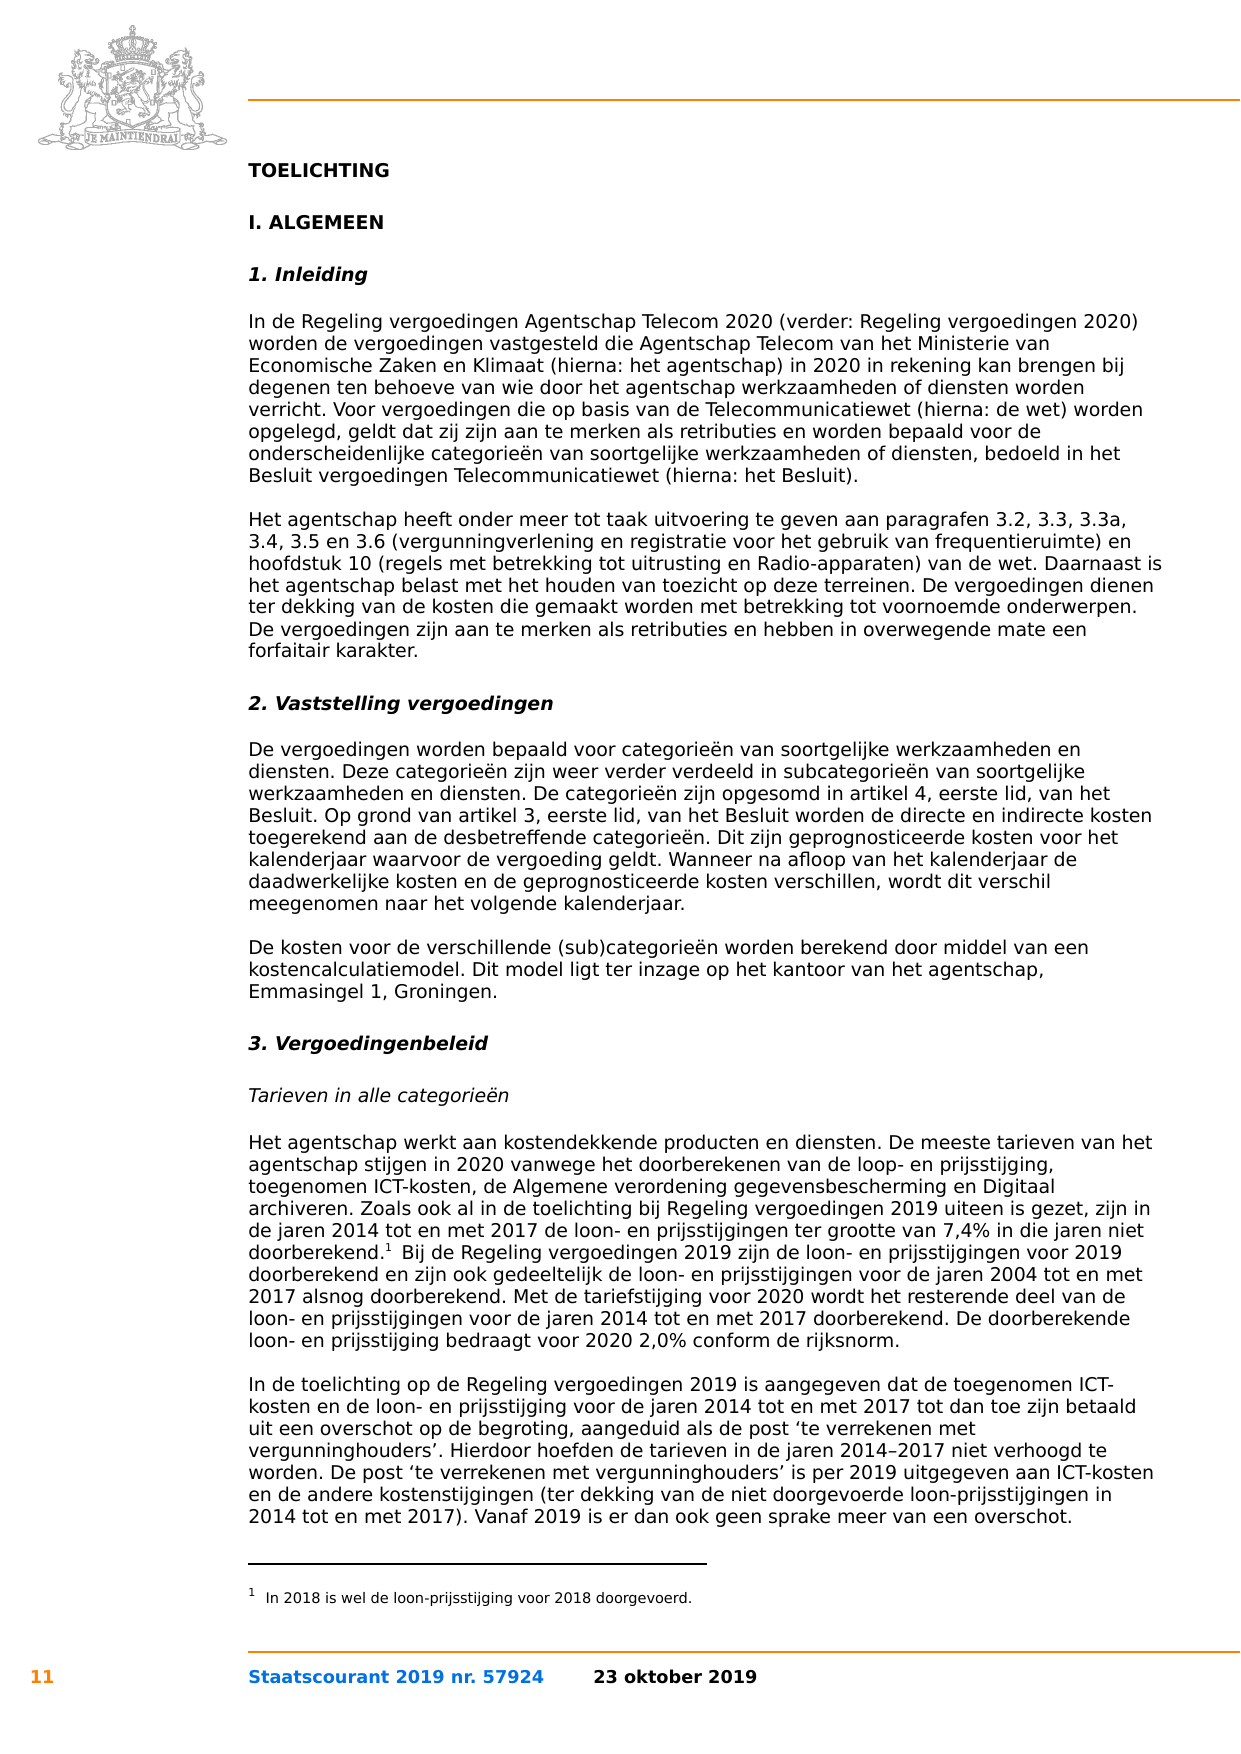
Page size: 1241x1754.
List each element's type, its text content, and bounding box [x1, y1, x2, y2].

text Het agentschap werkt aan kostendekkende producten en diensten. De meeste tarieven van het agentschap stijgen in 2020 vanwege het doorberekenen van de loop- en prijsstijging, toegenomen ICT-kosten, de Algemene verordening gegevensbescherming en Digitaal archiveren. Zoals ook al in de toelichting bij Regeling vergoedingen 2019 uiteen is gezet, zijn in de jaren 2014 tot en met 2017 de loon- en prijsstijgingen ter grootte van 7,4% in die jaren niet doorberekend. Bij de Regeling vergoedingen 2019 zijn de loon- en prijsstijgingen voor 2019 doorberekend en zijn ook gedeeltelijk de loon- en prijsstijgingen voor de jaren 2004 tot en met 2017 alsnog doorberekend. Met de tariefstijging voor 2020 wordt het resterende deel van de loon- en prijsstijgingen voor de jaren 2014 tot en met 2017 doorberekend. De doorberekende loon- en prijsstijging bedraagt voor 2020 2,0% conform de rijksnorm. [248, 1132, 1163, 1352]
picture [38, 25, 227, 150]
text In 2018 is wel de loon-prijsstijging voor 2018 doorgevoerd. [248, 1586, 1163, 1608]
subtitle 2. Vaststelling vergoedingen [248, 692, 1163, 714]
subtitle 3. Vergoedingenbeleid [248, 1033, 1163, 1055]
text In de toelichting op de Regeling vergoedingen 2019 is aangegeven dat de toegenomen ICT-kosten en de loon- en prijsstijging voor de jaren 2014 tot en met 2017 tot dan toe zijn betaald uit een overschot op de begroting, aangeduid als de post ‘te verrekenen met vergunninghouders’. Hierdoor hoefden de tarieven in de jaren 2014–2017 niet verhoogd te worden. De post ‘te verrekenen met vergunninghouders’ is per 2019 uitgegeven aan ICT-kosten en de andere kostenstijgingen (ter dekking van de niet doorgevoerde loon-prijsstijgingen in 2014 tot en met 2017). Vanaf 2019 is er dan ook geen sprake meer van een overschot. [248, 1374, 1163, 1527]
subtitle 1. Inleiding [248, 264, 1163, 286]
text De kosten voor de verschillende (sub)categorieën worden berekend door middel van een kostencalculatiemodel. Dit model ligt ter inzage op het kantoor van het agentschap, Emmasingel 1, Groningen. [248, 937, 1163, 1003]
text Het agentschap heeft onder meer tot taak uitvoering te geven aan paragrafen 3.2, 3.3, 3.3a, 3.4, 3.5 en 3.6 (vergunningverlening en registratie voor het gebruik van frequentieruimte) en hoofdstuk 10 (regels met betrekking tot uitrusting en Radio-apparaten) van de wet. Daarnaast is het agentschap belast met het houden van toezicht op deze terreinen. De vergoedingen dienen ter dekking van de kosten die gemaakt worden met betrekking tot voornoemde onderwerpen. De vergoedingen zijn aan te merken als retributies en hebben in overwegende mate een forfaitair karakter. [248, 508, 1163, 662]
subtitle I. ALGEMEEN [248, 212, 1163, 234]
subtitle TOELICHTING [248, 160, 1163, 182]
text De vergoedingen worden bepaald voor categorieën van soortgelijke werkzaamheden en diensten. Deze categorieën zijn weer verder verdeeld in subcategorieën van soortgelijke werkzaamheden en diensten. De categorieën zijn opgesomd in artikel 4, eerste lid, van het Besluit. Op grond van artikel 3, eerste lid, van het Besluit worden de directe en indirecte kosten toegerekend aan de desbetreffende categorieën. Dit zijn geprognosticeerde kosten voor het kalenderjaar waarvoor de vergoeding geldt. Wanneer na afloop van het kalenderjaar de daadwerkelijke kosten en de geprognosticeerde kosten verschillen, wordt dit verschil meegenomen naar het volgende kalenderjaar. [248, 739, 1163, 915]
text In de Regeling vergoedingen Agentschap Telecom 2020 (verder: Regeling vergoedingen 2020) worden de vergoedingen vastgesteld die Agentschap Telecom van het Ministerie van Economische Zaken en Klimaat (hierna: het agentschap) in 2020 in rekening kan brengen bij degenen ten behoeve van wie door het agentschap werkzaamheden of diensten worden verricht. Voor vergoedingen die op basis van de Telecommunicatiewet (hierna: de wet) worden opgelegd, geldt dat zij zijn aan te merken als retributies en worden bepaald voor de onderscheidenlijke categorieën van soortgelijke werkzaamheden of diensten, bedoeld in het Besluit vergoedingen Telecommunicatiewet (hierna: het Besluit). [248, 311, 1163, 487]
subtitle Tarieven in alle categorieën [248, 1085, 1163, 1107]
